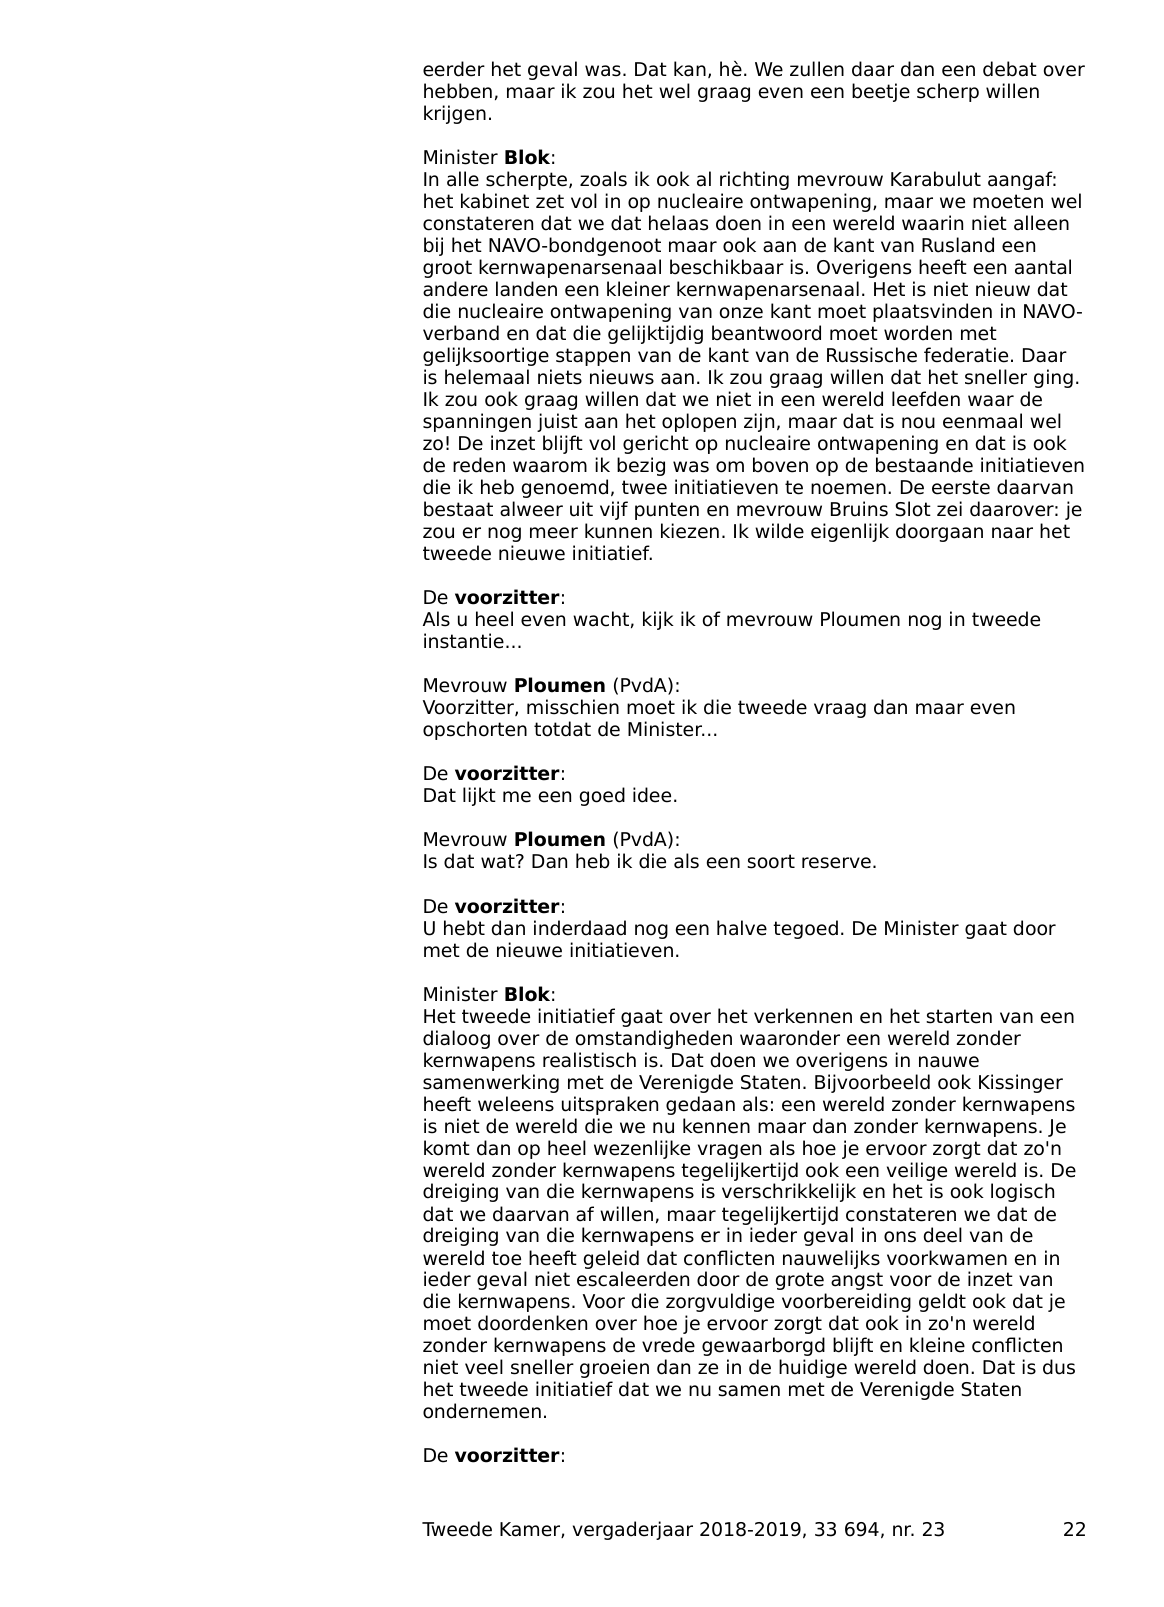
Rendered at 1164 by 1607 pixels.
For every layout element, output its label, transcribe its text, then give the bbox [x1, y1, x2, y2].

text Het tweede initiatief gaat over het verkennen en het starten van een dialoog over de omstandigheden waaronder een wereld zonder kernwapens realistisch is. Dat doen we overigens in nauwe samenwerking met de Verenigde Staten. Bijvoorbeeld ook Kissinger heeft weleens uitspraken gedaan als: een wereld zonder kernwapens is niet de wereld die we nu kennen maar dan zonder kernwapens. Je komt dan op heel wezenlijke vragen als hoe je ervoor zorgt dat zo'n wereld zonder kernwapens tegelijkertijd ook een veilige wereld is. De dreiging van die kernwapens is verschrikkelijk en het is ook logisch dat we daarvan af willen, maar tegelijkertijd constateren we dat de dreiging van die kernwapens er in ieder geval in ons deel van de wereld toe heeft geleid dat conflicten nauwelijks voorkwamen en in ieder geval niet escaleerden door de grote angst voor de inzet van die kernwapens. Voor die zorgvuldige voorbereiding geldt ook dat je moet doordenken over hoe je ervoor zorgt dat ook in zo'n wereld zonder kernwapens de vrede gewaarborgd blijft en kleine conflicten niet veel sneller groeien dan ze in de huidige wereld doen. Dat is dus het tweede initiatief dat we nu samen met de Verenigde Staten ondernemen. [422, 1006, 1087, 1423]
text Is dat wat? Dan heb ik die als een soort reserve. [422, 851, 1087, 873]
text eerder het geval was. Dat kan, hè. We zullen daar dan een debat over hebben, maar ik zou het wel graag even een beetje scherp willen krijgen. [422, 59, 1087, 125]
text Minister Blok: [422, 147, 1087, 169]
text Mevrouw Ploumen (PvdA): [422, 829, 1087, 851]
text Mevrouw Ploumen (PvdA): [422, 675, 1087, 697]
text Als u heel even wacht, kijk ik of mevrouw Ploumen nog in tweede instantie... [422, 609, 1087, 653]
text In alle scherpte, zoals ik ook al richting mevrouw Karabulut aangaf: het kabinet zet vol in op nucleaire ontwapening, maar we moeten wel constateren dat we dat helaas doen in een wereld waarin niet alleen bij het NAVO-bondgenoot maar ook aan de kant van Rusland een groot kernwapenarsenaal beschikbaar is. Overigens heeft een aantal andere landen een kleiner kernwapenarsenaal. Het is niet nieuw dat die nucleaire ontwapening van onze kant moet plaatsvinden in NAVO-verband en dat die gelijktijdig beantwoord moet worden met gelijksoortige stappen van de kant van de Russische federatie. Daar is helemaal niets nieuws aan. Ik zou graag willen dat het sneller ging. Ik zou ook graag willen dat we niet in een wereld leefden waar de spanningen juist aan het oplopen zijn, maar dat is nou eenmaal wel zo! De inzet blijft vol gericht op nucleaire ontwapening en dat is ook de reden waarom ik bezig was om boven op de bestaande initiatieven die ik heb genoemd, twee initiatieven te noemen. De eerste daarvan bestaat alweer uit vijf punten en mevrouw Bruins Slot zei daarover: je zou er nog meer kunnen kiezen. Ik wilde eigenlijk doorgaan naar het tweede nieuwe initiatief. [422, 169, 1087, 565]
text Dat lijkt me een goed idee. [422, 785, 1087, 807]
text De voorzitter: [422, 1445, 1087, 1467]
text De voorzitter: [422, 763, 1087, 785]
text Voorzitter, misschien moet ik die tweede vraag dan maar even opschorten totdat de Minister... [422, 697, 1087, 741]
text De voorzitter: [422, 587, 1087, 609]
text Minister Blok: [422, 984, 1087, 1006]
text De voorzitter: [422, 896, 1087, 917]
text U hebt dan inderdaad nog een halve tegoed. De Minister gaat door met de nieuwe initiatieven. [422, 917, 1087, 961]
